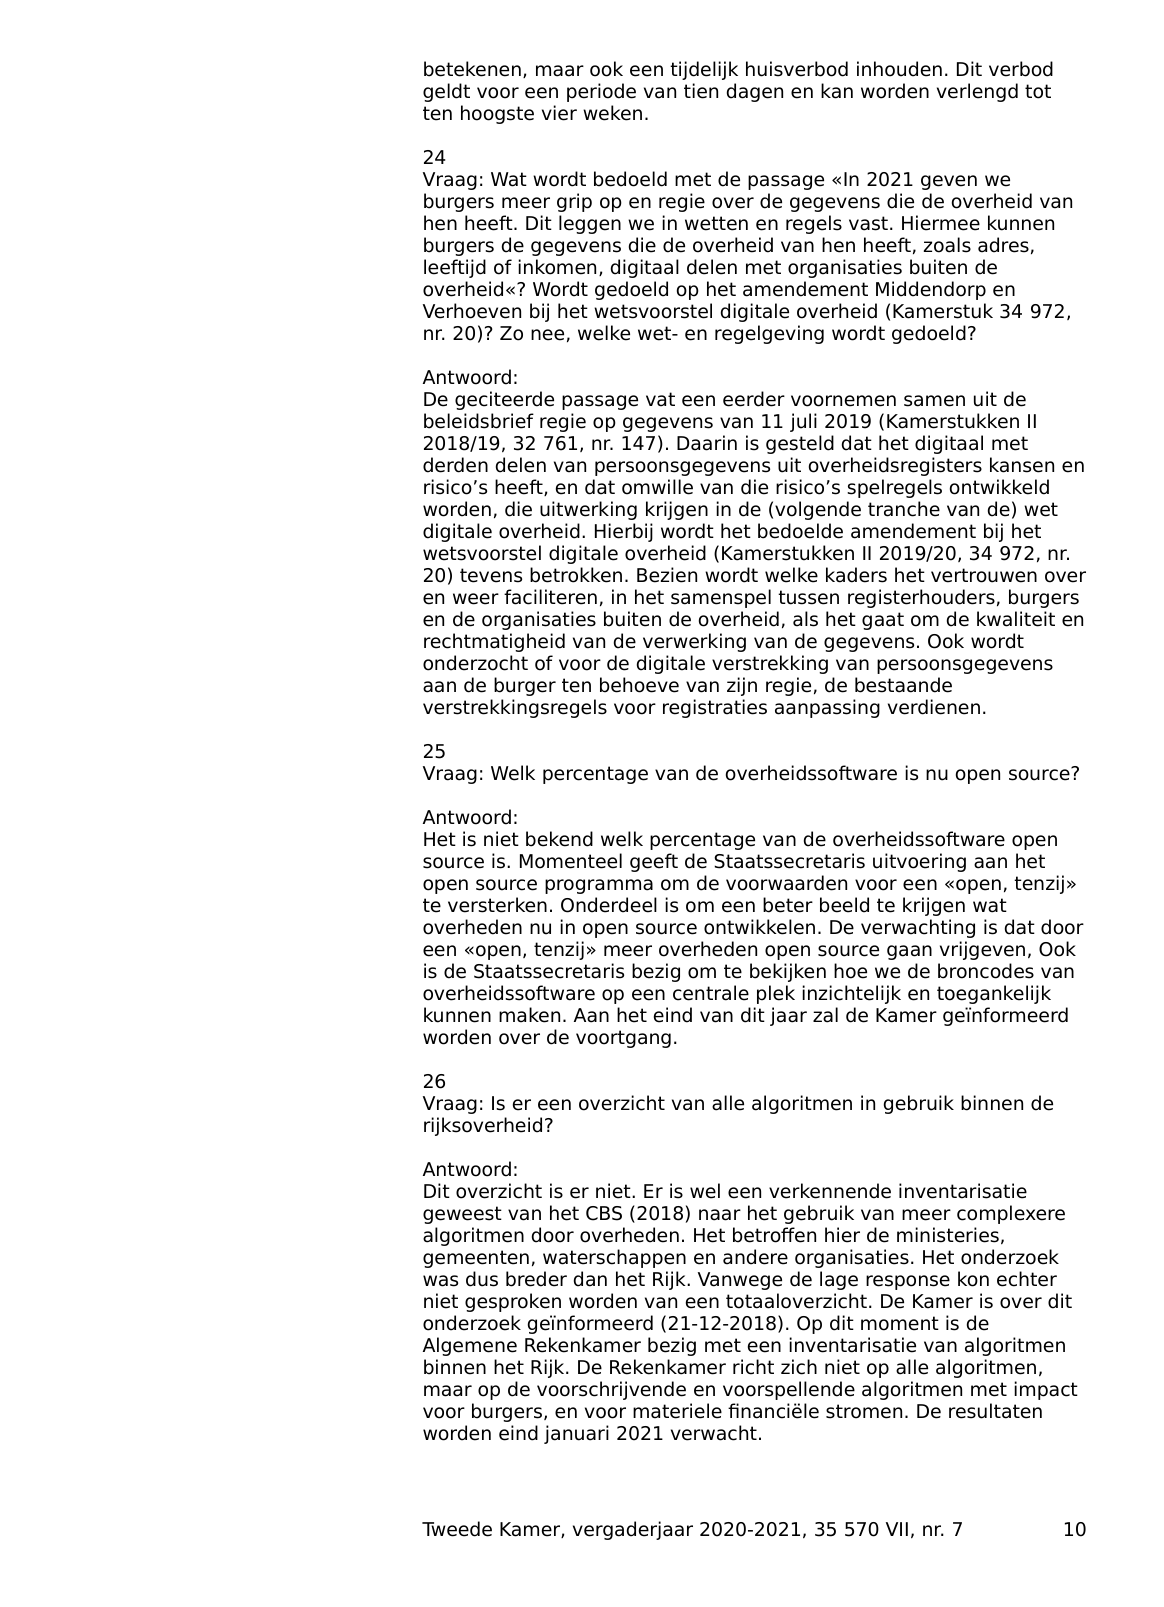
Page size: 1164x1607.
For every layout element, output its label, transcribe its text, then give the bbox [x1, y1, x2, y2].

text De geciteerde passage vat een eerder voornemen samen uit de beleidsbrief regie op gegevens van 11 juli 2019 (Kamerstukken II 2018/19, 32 761, nr. 147). Daarin is gesteld dat het digitaal met derden delen van persoonsgegevens uit overheidsregisters kansen en risico’s heeft, en dat omwille van die risico’s spelregels ontwikkeld worden, die uitwerking krijgen in de (volgende tranche van de) wet digitale overheid. Hierbij wordt het bedoelde amendement bij het wetsvoorstel digitale overheid (Kamerstukken II 2019/20, 34 972, nr. 20) tevens betrokken. Bezien wordt welke kaders het vertrouwen over en weer faciliteren, in het samenspel tussen registerhouders, burgers en de organisaties buiten de overheid, als het gaat om de kwaliteit en rechtmatigheid van de verwerking van de gegevens. Ook wordt onderzocht of voor de digitale verstrekking van persoonsgegevens aan de burger ten behoeve van zijn regie, de bestaande verstrekkingsregels voor registraties aanpassing verdienen. [422, 389, 1087, 719]
text Vraag: Wat wordt bedoeld met de passage «In 2021 geven we burgers meer grip op en regie over de gegevens die de overheid van hen heeft. Dit leggen we in wetten en regels vast. Hiermee kunnen burgers de gegevens die de overheid van hen heeft, zoals adres, leeftijd of inkomen, digitaal delen met organisaties buiten de overheid«? Wordt gedoeld op het amendement Middendorp en Verhoeven bij het wetsvoorstel digitale overheid (Kamerstuk 34 972, nr. 20)? Zo nee, welke wet- en regelgeving wordt gedoeld? [422, 169, 1087, 345]
text Antwoord: [422, 1159, 1087, 1181]
text Antwoord: [422, 367, 1087, 389]
text 26 [422, 1071, 1087, 1093]
text betekenen, maar ook een tijdelijk huisverbod inhouden. Dit verbod geldt voor een periode van tien dagen en kan worden verlengd tot ten hoogste vier weken. [422, 59, 1087, 125]
text Het is niet bekend welk percentage van de overheidssoftware open source is. Momenteel geeft de Staatssecretaris uitvoering aan het open source programma om de voorwaarden voor een «open, tenzij» te versterken. Onderdeel is om een beter beeld te krijgen wat overheden nu in open source ontwikkelen. De verwachting is dat door een «open, tenzij» meer overheden open source gaan vrijgeven, Ook is de Staatssecretaris bezig om te bekijken hoe we de broncodes van overheidssoftware op een centrale plek inzichtelijk en toegankelijk kunnen maken. Aan het eind van dit jaar zal de Kamer geïnformeerd worden over de voortgang. [422, 829, 1087, 1049]
text 24 [422, 147, 1087, 169]
text Vraag: Welk percentage van de overheidssoftware is nu open source? [422, 763, 1087, 785]
text 25 [422, 741, 1087, 763]
text Dit overzicht is er niet. Er is wel een verkennende inventarisatie geweest van het CBS (2018) naar het gebruik van meer complexere algoritmen door overheden. Het betroffen hier de ministeries, gemeenten, waterschappen en andere organisaties. Het onderzoek was dus breder dan het Rijk. Vanwege de lage response kon echter niet gesproken worden van een totaaloverzicht. De Kamer is over dit onderzoek geïnformeerd (21-12-2018). Op dit moment is de Algemene Rekenkamer bezig met een inventarisatie van algoritmen binnen het Rijk. De Rekenkamer richt zich niet op alle algoritmen, maar op de voorschrijvende en voorspellende algoritmen met impact voor burgers, en voor materiele financiële stromen. De resultaten worden eind januari 2021 verwacht. [422, 1181, 1087, 1445]
text Antwoord: [422, 807, 1087, 829]
text Vraag: Is er een overzicht van alle algoritmen in gebruik binnen de rijksoverheid? [422, 1093, 1087, 1137]
